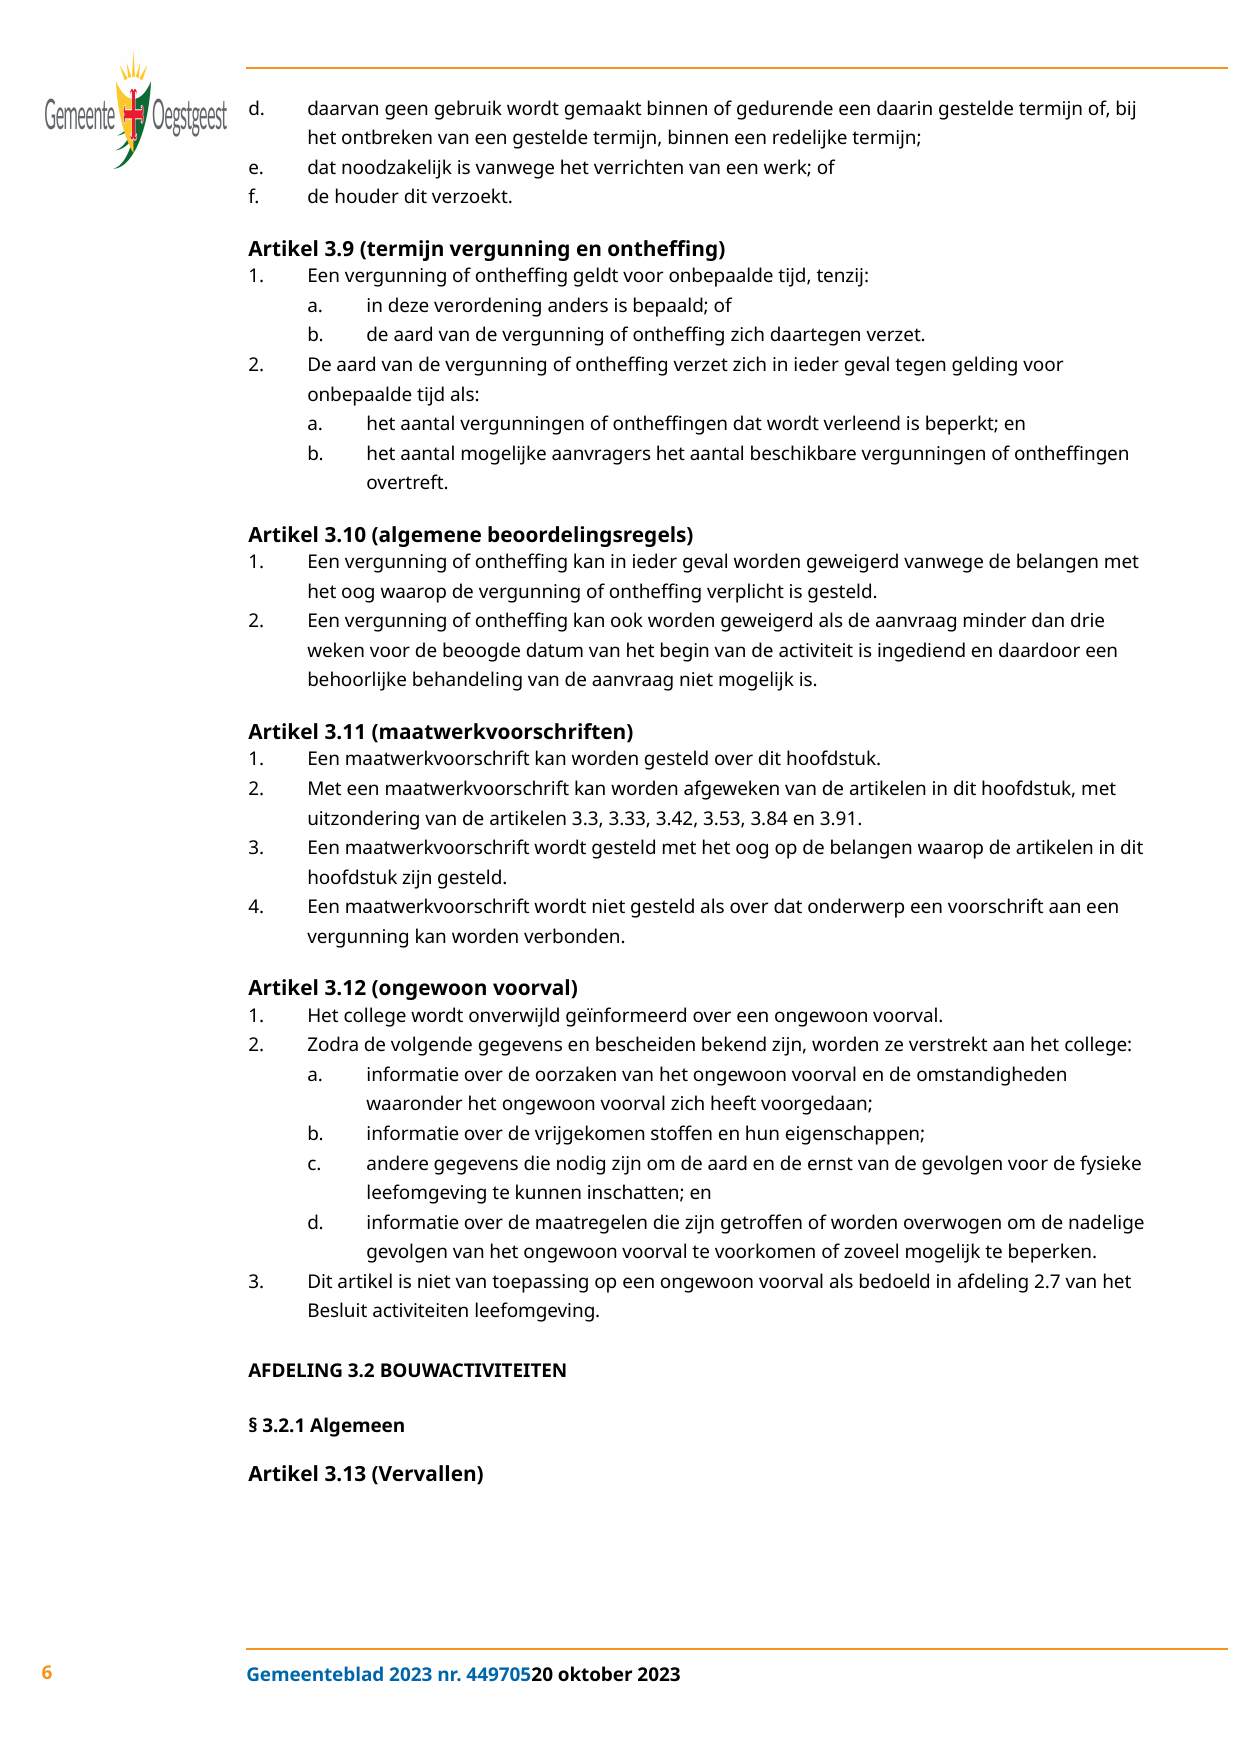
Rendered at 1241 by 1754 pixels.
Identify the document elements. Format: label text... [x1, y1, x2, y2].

list informatie over de oorzaken van het ongewoon voorval en de omstandigheden waaronder het ongewoon voorval zich heeft voorgedaan; [307, 1061, 1152, 1116]
list Een vergunning of ontheffing geldt voor onbepaalde tijd, tenzij: [248, 262, 1152, 288]
list andere gegevens die nodig zijn om de aard en de ernst van de gevolgen voor de fysieke leefomgeving te kunnen inschatten; en [307, 1150, 1152, 1205]
list in deze verordening anders is bepaald; of [307, 292, 1152, 318]
list De aard van de vergunning of ontheffing verzet zich in ieder geval tegen gelding voor onbepaalde tijd als: [248, 351, 1152, 406]
text Artikel 3.12 (ongewoon voorval) [248, 973, 1152, 1002]
list informatie over de vrijgekomen stoffen en hun eigenschappen; [307, 1120, 1152, 1146]
list daarvan geen gebruik wordt gemaakt binnen of gedurende een daarin gestelde termijn of, bij het ontbreken van een gestelde termijn, binnen een redelijke termijn; [248, 95, 1152, 150]
list Een maatwerkvoorschrift wordt niet gesteld als over dat onderwerp een voorschrift aan een vergunning kan worden verbonden. [248, 893, 1152, 949]
list Met een maatwerkvoorschrift kan worden afgeweken van de artikelen in dit hoofdstuk, met uitzondering van de artikelen 3.3, 3.33, 3.42, 3.53, 3.84 en 3.91. [248, 775, 1152, 830]
text Artikel 3.11 (maatwerkvoorschriften) [248, 717, 1152, 746]
text Artikel 3.10 (algemene beoordelingsregels) [248, 520, 1152, 548]
list Een maatwerkvoorschrift wordt gesteld met het oog op de belangen waarop de artikelen in dit hoofdstuk zijn gesteld. [248, 834, 1152, 889]
picture [41, 47, 231, 172]
list Een maatwerkvoorschrift kan worden gesteld over dit hoofdstuk. [248, 746, 1152, 771]
list het aantal mogelijke aanvragers het aantal beschikbare vergunningen of ontheffingen overtreft. [307, 440, 1152, 495]
list de houder dit verzoekt. [248, 183, 1152, 209]
list Een vergunning of ontheffing kan ook worden geweigerd als de aanvraag minder dan drie weken voor de beoogde datum van het begin van de activiteit is ingediend en daardoor een behoorlijke behandeling van de aanvraag niet mogelijk is. [248, 607, 1152, 692]
list dat noodzakelijk is vanwege het verrichten van een werk; of [248, 154, 1152, 180]
list Het college wordt onverwijld geïnformeerd over een ongewoon voorval. [248, 1002, 1152, 1028]
list de aard van de vergunning of ontheffing zich daartegen verzet. [307, 322, 1152, 347]
text AFDELING 3.2 BOUWACTIVITEITEN [248, 1357, 1152, 1383]
list Dit artikel is niet van toepassing op een ongewoon voorval als bedoeld in afdeling 2.7 van het Besluit activiteiten leefomgeving. [248, 1268, 1152, 1323]
list het aantal vergunningen of ontheffingen dat wordt verleend is beperkt; en [307, 410, 1152, 436]
list Zodra de volgende gegevens en bescheiden bekend zijn, worden ze verstrekt aan het college: [248, 1031, 1152, 1057]
text Artikel 3.13 (Vervallen) [248, 1459, 1152, 1487]
text Artikel 3.9 (termijn vergunning en ontheffing) [248, 234, 1152, 262]
text § 3.2.1 Algemeen [248, 1412, 1152, 1438]
list informatie over de maatregelen die zijn getroffen of worden overwogen om de nadelige gevolgen van het ongewoon voorval te voorkomen of zoveel mogelijk te beperken. [307, 1209, 1152, 1264]
list Een vergunning of ontheffing kan in ieder geval worden geweigerd vanwege de belangen met het oog waarop de vergunning of ontheffing verplicht is gesteld. [248, 548, 1152, 604]
